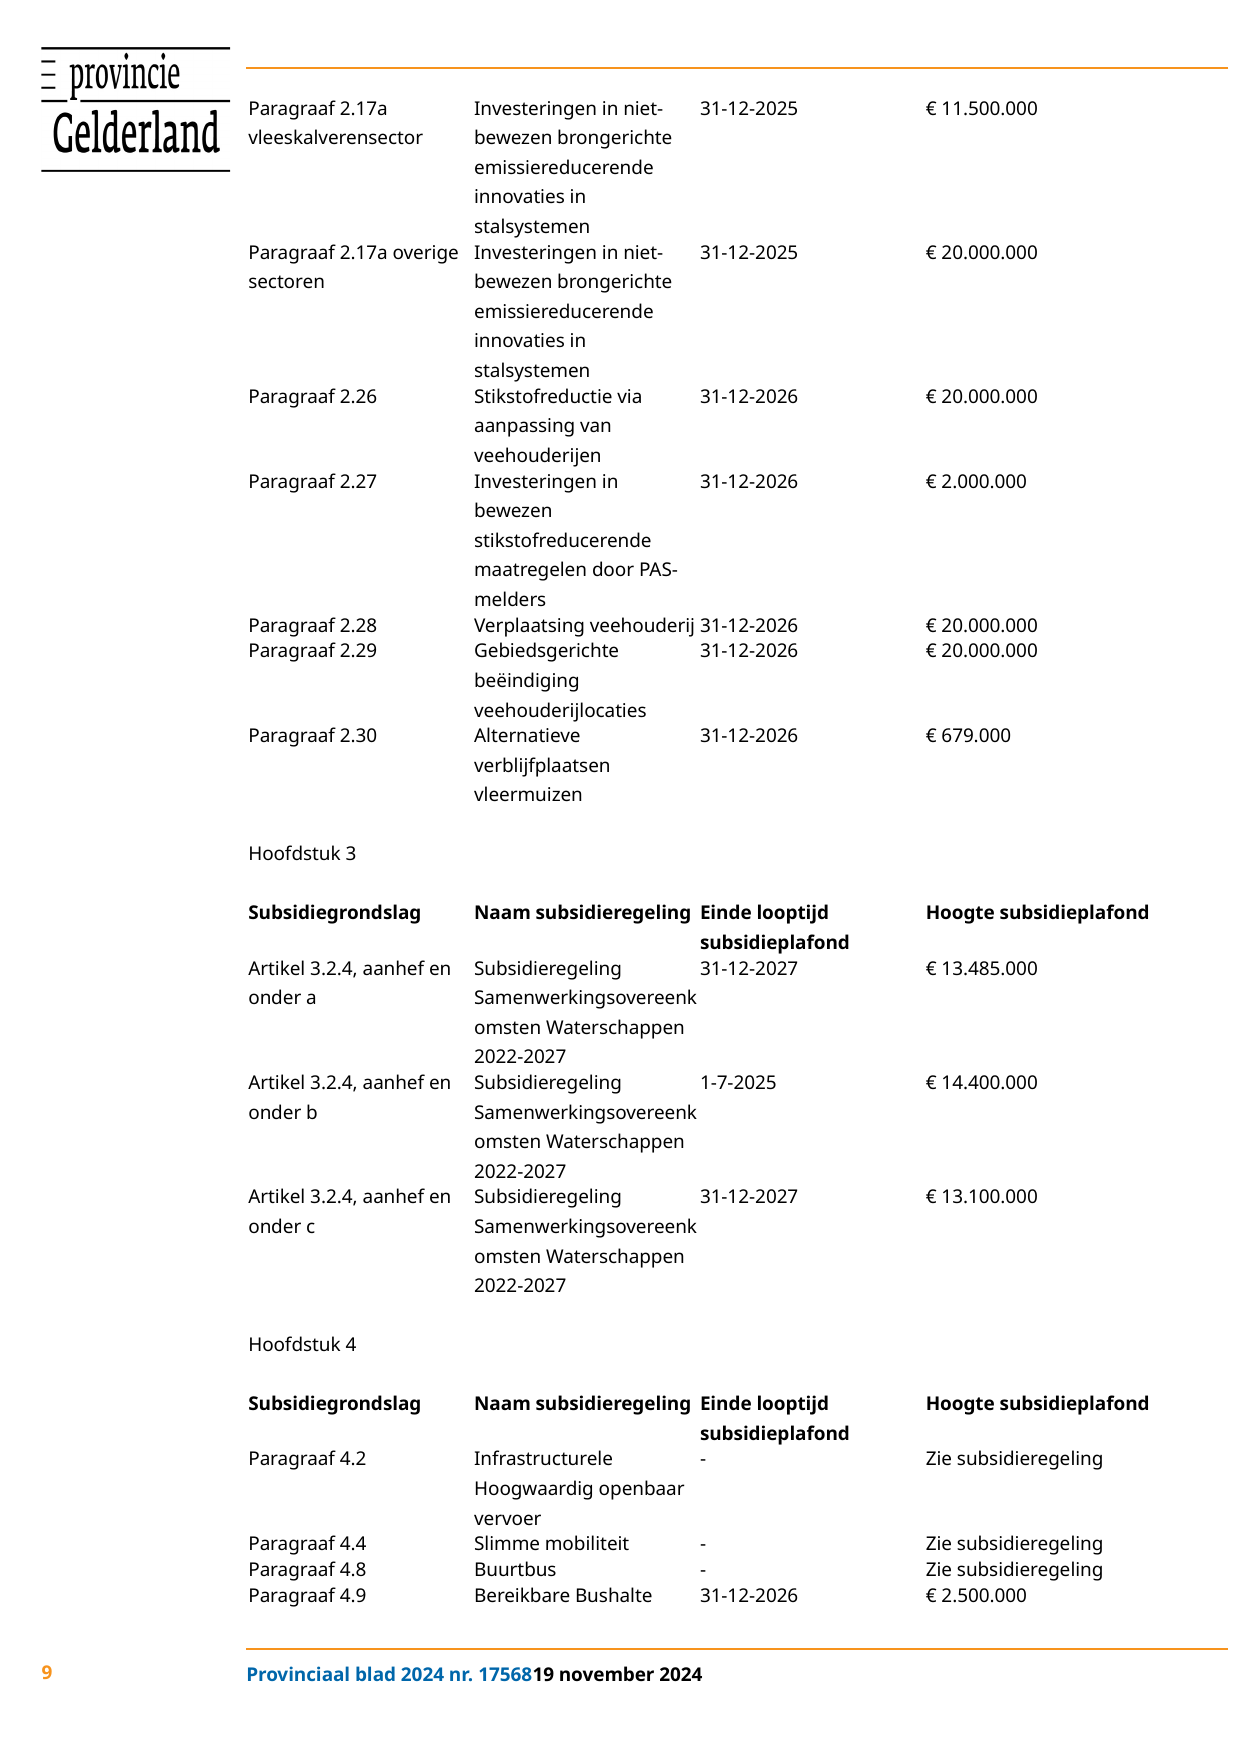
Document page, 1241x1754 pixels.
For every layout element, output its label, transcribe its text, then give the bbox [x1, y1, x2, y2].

table_cell € 20.000.000 [926, 239, 1152, 383]
text Hoofdstuk 4 [248, 1331, 1152, 1357]
table_cell Subsidieregeling Samenwerkingsovereenkomsten Waterschappen 2022-2027 [474, 955, 700, 1069]
table_header Subsidiegrondslag [248, 900, 474, 955]
picture [41, 47, 231, 172]
table_cell Artikel 3.2.4, aanhef en onder c [248, 1184, 474, 1298]
table_cell Buurtbus [474, 1556, 700, 1582]
table_cell 31-12-2026 [700, 383, 926, 468]
table_header Einde looptijd subsidieplafond [700, 1390, 926, 1446]
table_cell Zie subsidieregeling [926, 1556, 1152, 1582]
table_cell Bereikbare Bushalte [474, 1582, 700, 1608]
table_cell Investeringen in niet-bewezen brongerichte emissiereducerende innovaties in stalsystemen [474, 95, 700, 239]
table_cell Paragraaf 2.27 [248, 468, 474, 612]
table_cell Zie subsidieregeling [926, 1531, 1152, 1556]
table_cell € 679.000 [926, 723, 1152, 807]
table_header Naam subsidieregeling [474, 1390, 700, 1446]
table_cell € 2.000.000 [926, 468, 1152, 612]
table_header Hoogte subsidieplafond [926, 900, 1152, 955]
table_cell 31-12-2025 [700, 95, 926, 239]
table_cell Paragraaf 2.30 [248, 723, 474, 807]
table_cell € 13.100.000 [926, 1184, 1152, 1298]
table_cell 1-7-2025 [700, 1069, 926, 1184]
table_header Naam subsidieregeling [474, 900, 700, 955]
table_cell - [700, 1556, 926, 1582]
table_cell Zie subsidieregeling [926, 1446, 1152, 1531]
text Hoofdstuk 3 [248, 840, 1152, 866]
table_cell Paragraaf 4.9 [248, 1582, 474, 1608]
table_cell Paragraaf 4.4 [248, 1531, 474, 1556]
table_cell 31-12-2026 [700, 1582, 926, 1608]
table_cell - [700, 1446, 926, 1531]
table_cell Paragraaf 2.26 [248, 383, 474, 468]
table_cell € 14.400.000 [926, 1069, 1152, 1184]
table_cell - [700, 1531, 926, 1556]
table_cell Paragraaf 2.29 [248, 638, 474, 722]
table_cell 31-12-2026 [700, 723, 926, 807]
table_cell 31-12-2026 [700, 468, 926, 612]
table_cell € 11.500.000 [926, 95, 1152, 239]
table_cell 31-12-2027 [700, 1184, 926, 1298]
table_cell Infrastructurele Hoogwaardig openbaar vervoer [474, 1446, 700, 1531]
table_cell Paragraaf 2.17a vleeskalverensector [248, 95, 474, 239]
table_cell Paragraaf 4.8 [248, 1556, 474, 1582]
table_cell 31-12-2026 [700, 638, 926, 722]
table_cell Artikel 3.2.4, aanhef en onder b [248, 1069, 474, 1184]
table_cell 31-12-2027 [700, 955, 926, 1069]
table_cell Investeringen in bewezen stikstofreducerende maatregelen door PAS-melders [474, 468, 700, 612]
table_cell Stikstofreductie via aanpassing van veehouderijen [474, 383, 700, 468]
table_cell € 20.000.000 [926, 638, 1152, 722]
table_cell Paragraaf 2.17a overige sectoren [248, 239, 474, 383]
table_cell Subsidieregeling Samenwerkingsovereenkomsten Waterschappen 2022-2027 [474, 1184, 700, 1298]
table_cell € 2.500.000 [926, 1582, 1152, 1608]
table_cell Paragraaf 2.28 [248, 612, 474, 638]
table_cell 31-12-2026 [700, 612, 926, 638]
table_header Subsidiegrondslag [248, 1390, 474, 1446]
table_cell Gebiedsgerichte beëindiging veehouderijlocaties [474, 638, 700, 722]
table_cell Investeringen in niet-bewezen brongerichte emissiereducerende innovaties in stalsystemen [474, 239, 700, 383]
table_cell Subsidieregeling Samenwerkingsovereenkomsten Waterschappen 2022-2027 [474, 1069, 700, 1184]
table_cell Alternatieve verblijfplaatsen vleermuizen [474, 723, 700, 807]
table_cell Paragraaf 4.2 [248, 1446, 474, 1531]
table_cell € 13.485.000 [926, 955, 1152, 1069]
table_cell Artikel 3.2.4, aanhef en onder a [248, 955, 474, 1069]
table_header Hoogte subsidieplafond [926, 1390, 1152, 1446]
table_cell 31-12-2025 [700, 239, 926, 383]
table_cell Slimme mobiliteit [474, 1531, 700, 1556]
table_cell € 20.000.000 [926, 383, 1152, 468]
table_cell Verplaatsing veehouderij [474, 612, 700, 638]
table_header Einde looptijd subsidieplafond [700, 900, 926, 955]
table_cell € 20.000.000 [926, 612, 1152, 638]
